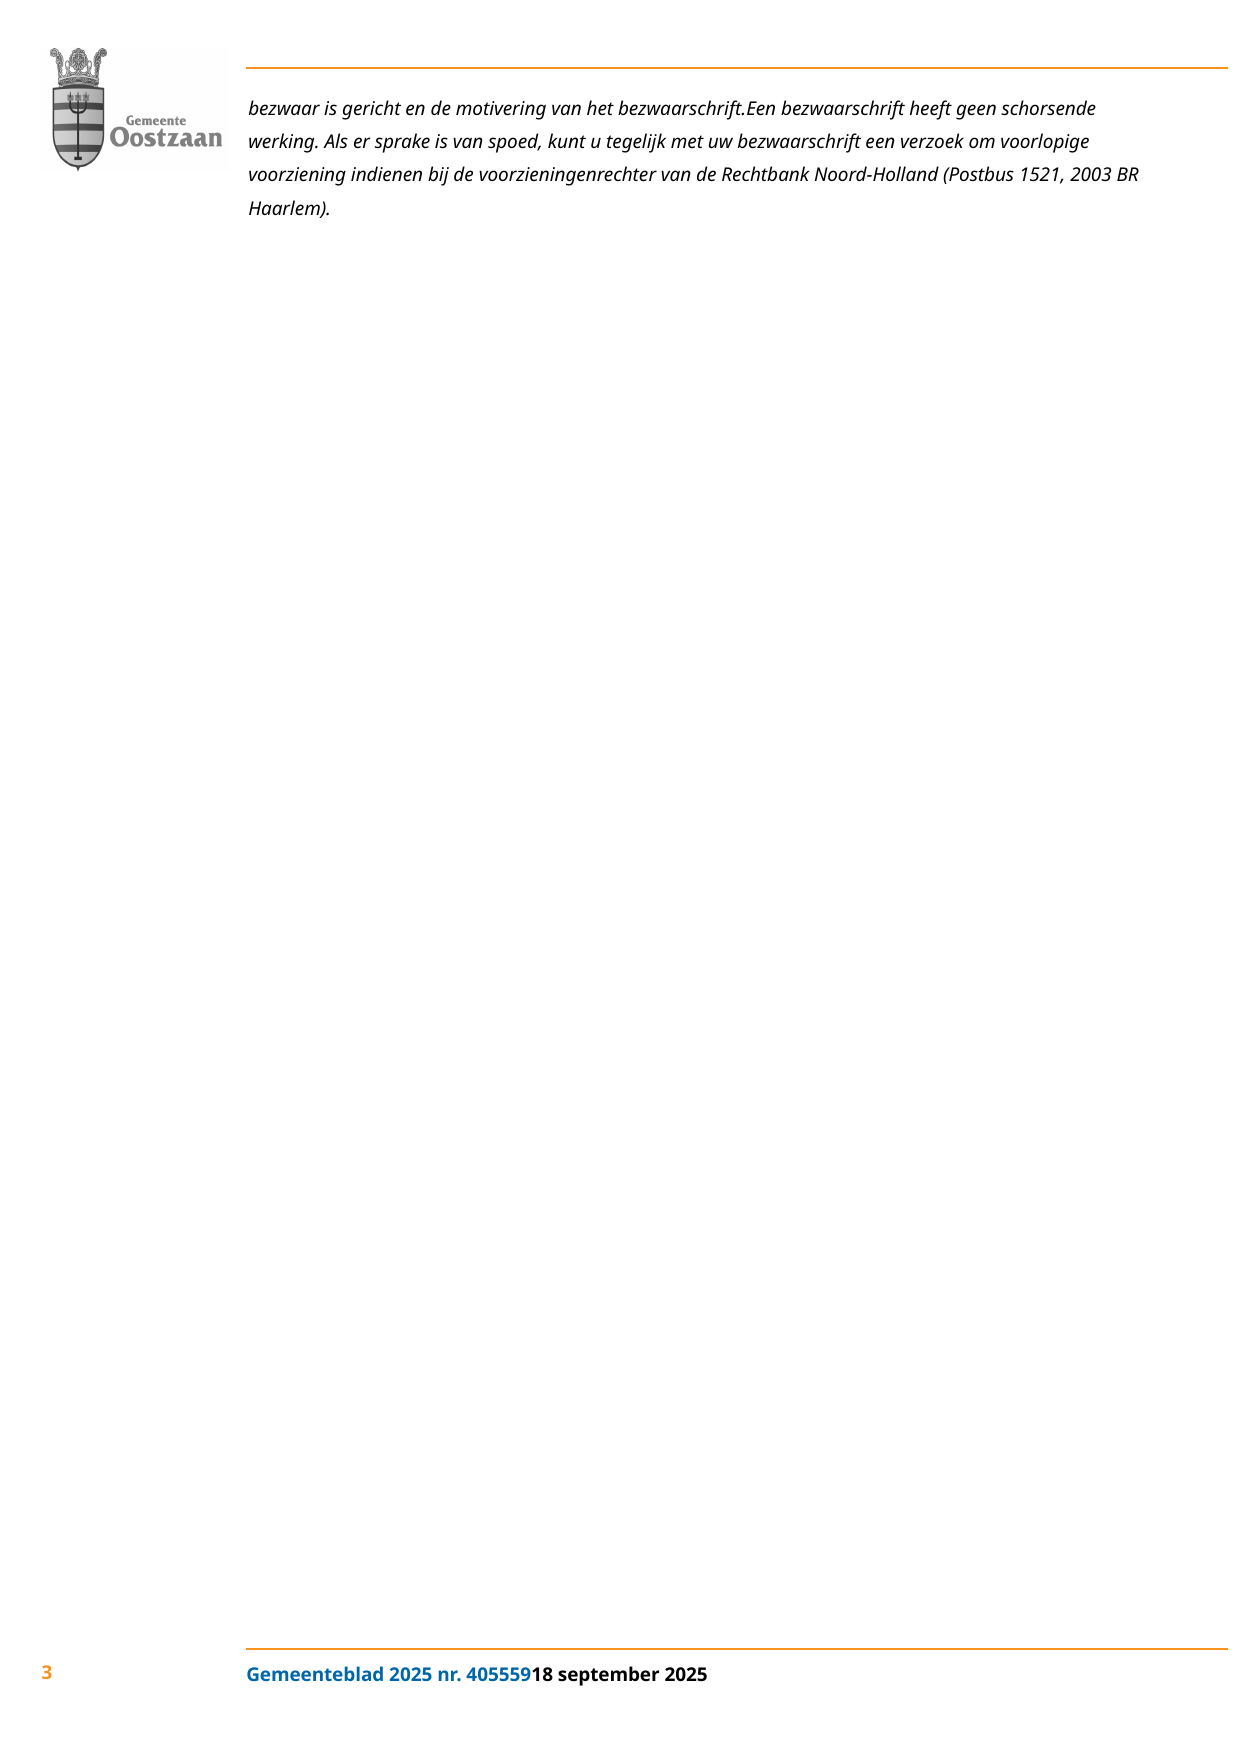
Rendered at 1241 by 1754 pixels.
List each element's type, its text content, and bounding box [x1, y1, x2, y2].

text bezwaar is gericht en de motivering van het bezwaarschrift.Een bezwaarschrift heeft geen schorsende werking. Als er sprake is van spoed, kunt u tegelijk met uw bezwaarschrift een verzoek om voorlopige voorziening indienen bij de voorzieningenrechter van de Rechtbank Noord-Holland (Postbus 1521, 2003 BR Haarlem). [248, 95, 1152, 221]
picture [41, 47, 231, 172]
